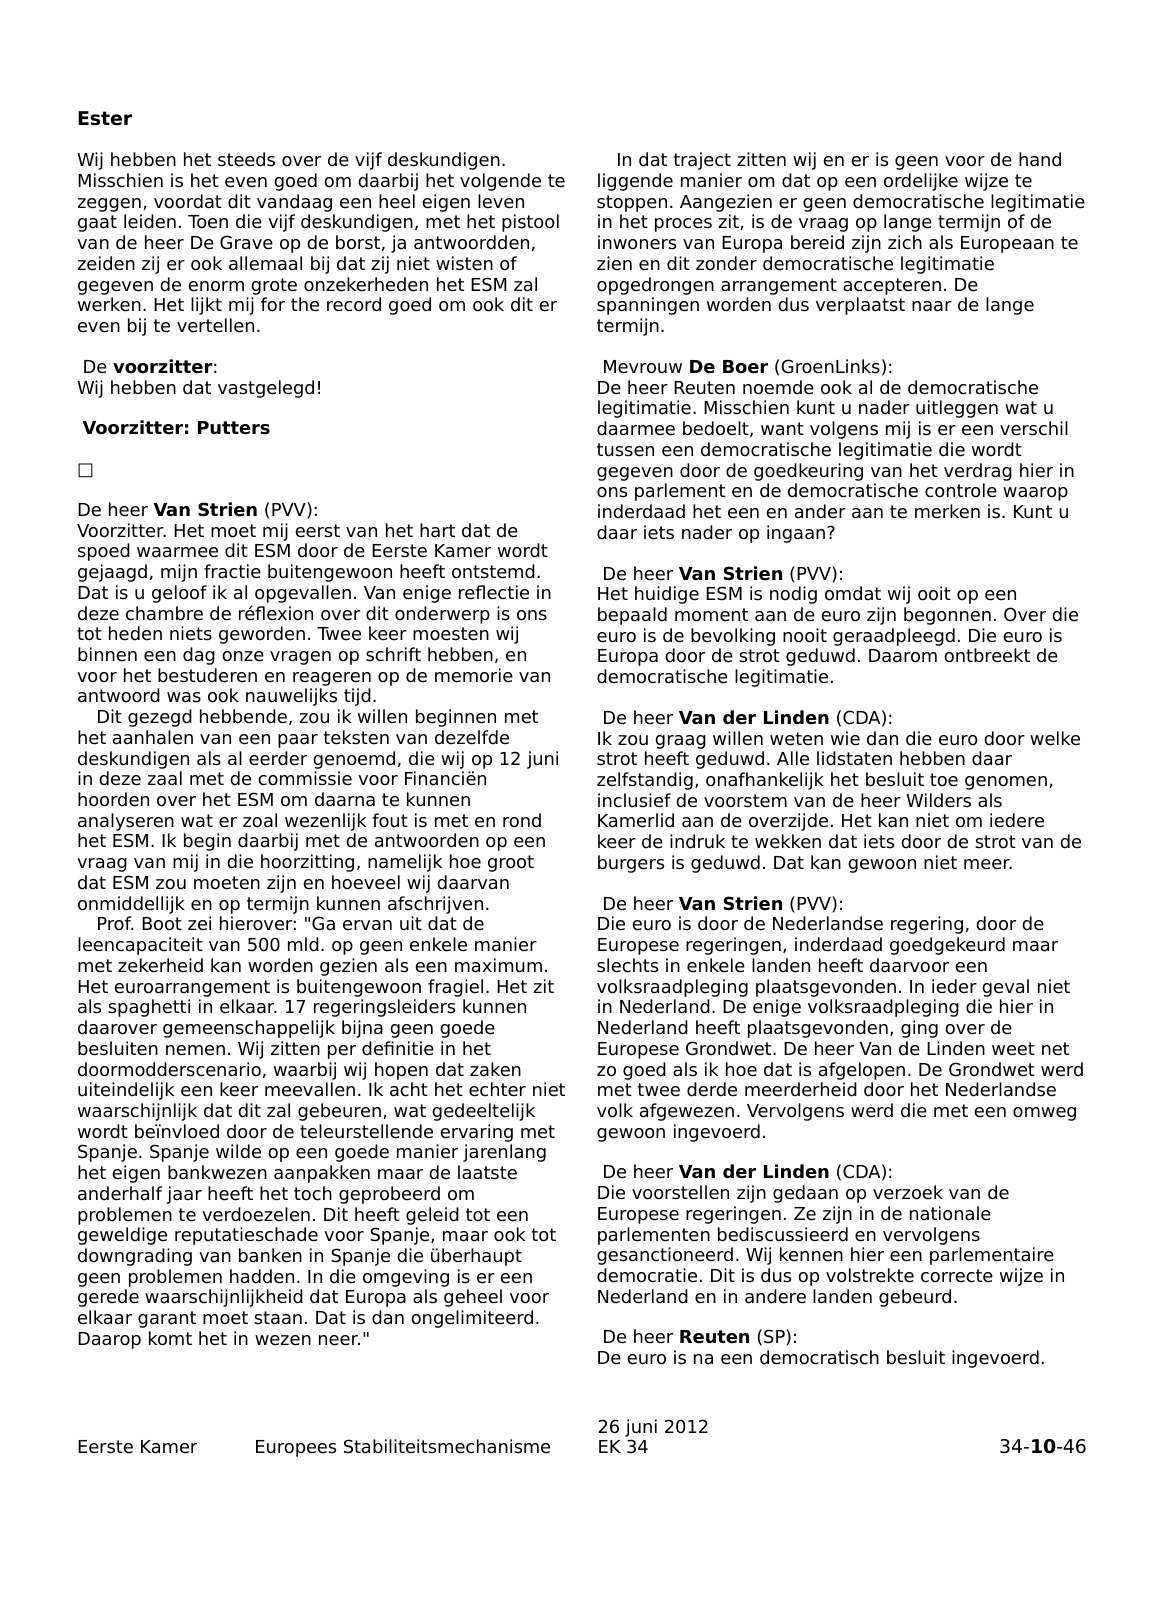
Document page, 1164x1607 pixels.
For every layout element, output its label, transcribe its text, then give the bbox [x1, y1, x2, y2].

text De heer Van Strien (PVV): [596, 893, 1087, 914]
text De voorzitter: [77, 357, 567, 377]
text Die voorstellen zijn gedaan op verzoek van de Europese regeringen. Ze zijn in de nationale parlementen bediscussieerd en vervolgens gesanctioneerd. Wij kennen hier een parlementaire democratie. Dit is dus op volstrekte correcte wijze in Nederland en in andere landen gebeurd. [596, 1183, 1087, 1307]
text Dit gezegd hebbende, zou ik willen beginnen met het aanhalen van een paar teksten van dezelfde deskundigen als al eerder genoemd, die wij op 12 juni in deze zaal met de commissie voor Financiën hoorden over het ESM om daarna te kunnen analyseren wat er zoal wezenlijk fout is met en rond het ESM. Ik begin daarbij met de antwoorden op een vraag van mij in die hoorzitting, namelijk hoe groot dat ESM zou moeten zijn en hoeveel wij daarvan onmiddellijk en op termijn kunnen afschrijven. [77, 707, 567, 914]
text In dat traject zitten wij en er is geen voor de hand liggende manier om dat op een ordelijke wijze te stoppen. Aangezien er geen democratische legitimatie in het proces zit, is de vraag op lange termijn of de inwoners van Europa bereid zijn zich als Europeaan te zien en dit zonder democratische legitimatie opgedrongen arrangement accepteren. De spanningen worden dus verplaatst naar de lange termijn. [596, 150, 1087, 337]
text Mevrouw De Boer (GroenLinks): [596, 357, 1087, 377]
text De euro is na een democratisch besluit ingevoerd. [596, 1348, 1087, 1369]
text Voorzitter. Het moet mij eerst van het hart dat de spoed waarmee dit ESM door de Eerste Kamer wordt gejaagd, mijn fractie buitengewoon heeft ontstemd. Dat is u geloof ik al opgevallen. Van enige reflectie in deze chambre de réflexion over dit onderwerp is ons tot heden niets geworden. Twee keer moesten wij binnen een dag onze vragen op schrift hebben, en voor het bestuderen en reageren op de memorie van antwoord was ook nauwelijks tijd. [77, 520, 567, 707]
text Wij hebben dat vastgelegd! [77, 377, 567, 398]
text De heer Reuten (SP): [596, 1327, 1087, 1348]
text Die euro is door de Nederlandse regering, door de Europese regeringen, inderdaad goedgekeurd maar slechts in enkele landen heeft daarvoor een volksraadpleging plaatsgevonden. In ieder geval niet in Nederland. De enige volksraadpleging die hier in Nederland heeft plaatsgevonden, ging over de Europese Grondwet. De heer Van de Linden weet net zo goed als ik hoe dat is afgelopen. De Grondwet werd met twee derde meerderheid door het Nederlandse volk afgewezen. Vervolgens werd die met een omweg gewoon ingevoerd. [596, 914, 1087, 1142]
text De heer Van der Linden (CDA): [596, 708, 1087, 728]
text Wij hebben het steeds over de vijf deskundigen. Misschien is het even goed om daarbij het volgende te zeggen, voordat dit vandaag een heel eigen leven gaat leiden. Toen die vijf deskundigen, met het pistool van de heer De Grave op de borst, ja antwoordden, zeiden zij er ook allemaal bij dat zij niet wisten of gegeven de enorm grote onzekerheden het ESM zal werken. Het lijkt mij for the record goed om ook dit er even bij te vertellen. [77, 150, 567, 337]
text De heer Van Strien (PVV): [77, 500, 567, 520]
text De heer Reuten noemde ook al de democratische legitimatie. Misschien kunt u nader uitleggen wat u daarmee bedoelt, want volgens mij is er een verschil tussen een democratische legitimatie die wordt gegeven door de goedkeuring van het verdrag hier in ons parlement en de democratische controle waarop inderdaad het een en ander aan te merken is. Kunt u daar iets nader op ingaan? [596, 377, 1087, 543]
text Prof. Boot zei hierover: "Ga ervan uit dat de leencapaciteit van 500 mld. op geen enkele manier met zekerheid kan worden gezien als een maximum. Het euroarrangement is buitengewoon fragiel. Het zit als spaghetti in elkaar. 17 regeringsleiders kunnen daarover gemeenschappelijk bijna geen goede besluiten nemen. Wij zitten per definitie in het doormodderscenario, waarbij wij hopen dat zaken uiteindelijk een keer meevallen. Ik acht het echter niet waarschijnlijk dat dit zal gebeuren, wat gedeeltelijk wordt beïnvloed door de teleurstellende ervaring met Spanje. Spanje wilde op een goede manier jarenlang het eigen bankwezen aanpakken maar de laatste anderhalf jaar heeft het toch geprobeerd om problemen te verdoezelen. Dit heeft geleid tot een geweldige reputatieschade voor Spanje, maar ook tot downgrading van banken in Spanje die überhaupt geen problemen hadden. In die omgeving is er een gerede waarschijnlijkheid dat Europa als geheel voor elkaar garant moet staan. Dat is dan ongelimiteerd. Daarop komt het in wezen neer." [77, 914, 567, 1349]
text De heer Van Strien (PVV): [596, 563, 1087, 584]
text □ [77, 459, 567, 480]
text Voorzitter: Putters [77, 418, 567, 439]
text Het huidige ESM is nodig omdat wij ooit op een bepaald moment aan de euro zijn begonnen. Over die euro is de bevolking nooit geraadpleegd. Die euro is Europa door de strot geduwd. Daarom ontbreekt de democratische legitimatie. [596, 584, 1087, 688]
text De heer Van der Linden (CDA): [596, 1162, 1087, 1183]
text Ik zou graag willen weten wie dan die euro door welke strot heeft geduwd. Alle lidstaten hebben daar zelfstandig, onafhankelijk het besluit toe genomen, inclusief de voorstem van de heer Wilders als Kamerlid aan de overzijde. Het kan niet om iedere keer de indruk te wekken dat iets door de strot van de burgers is geduwd. Dat kan gewoon niet meer. [596, 728, 1087, 873]
